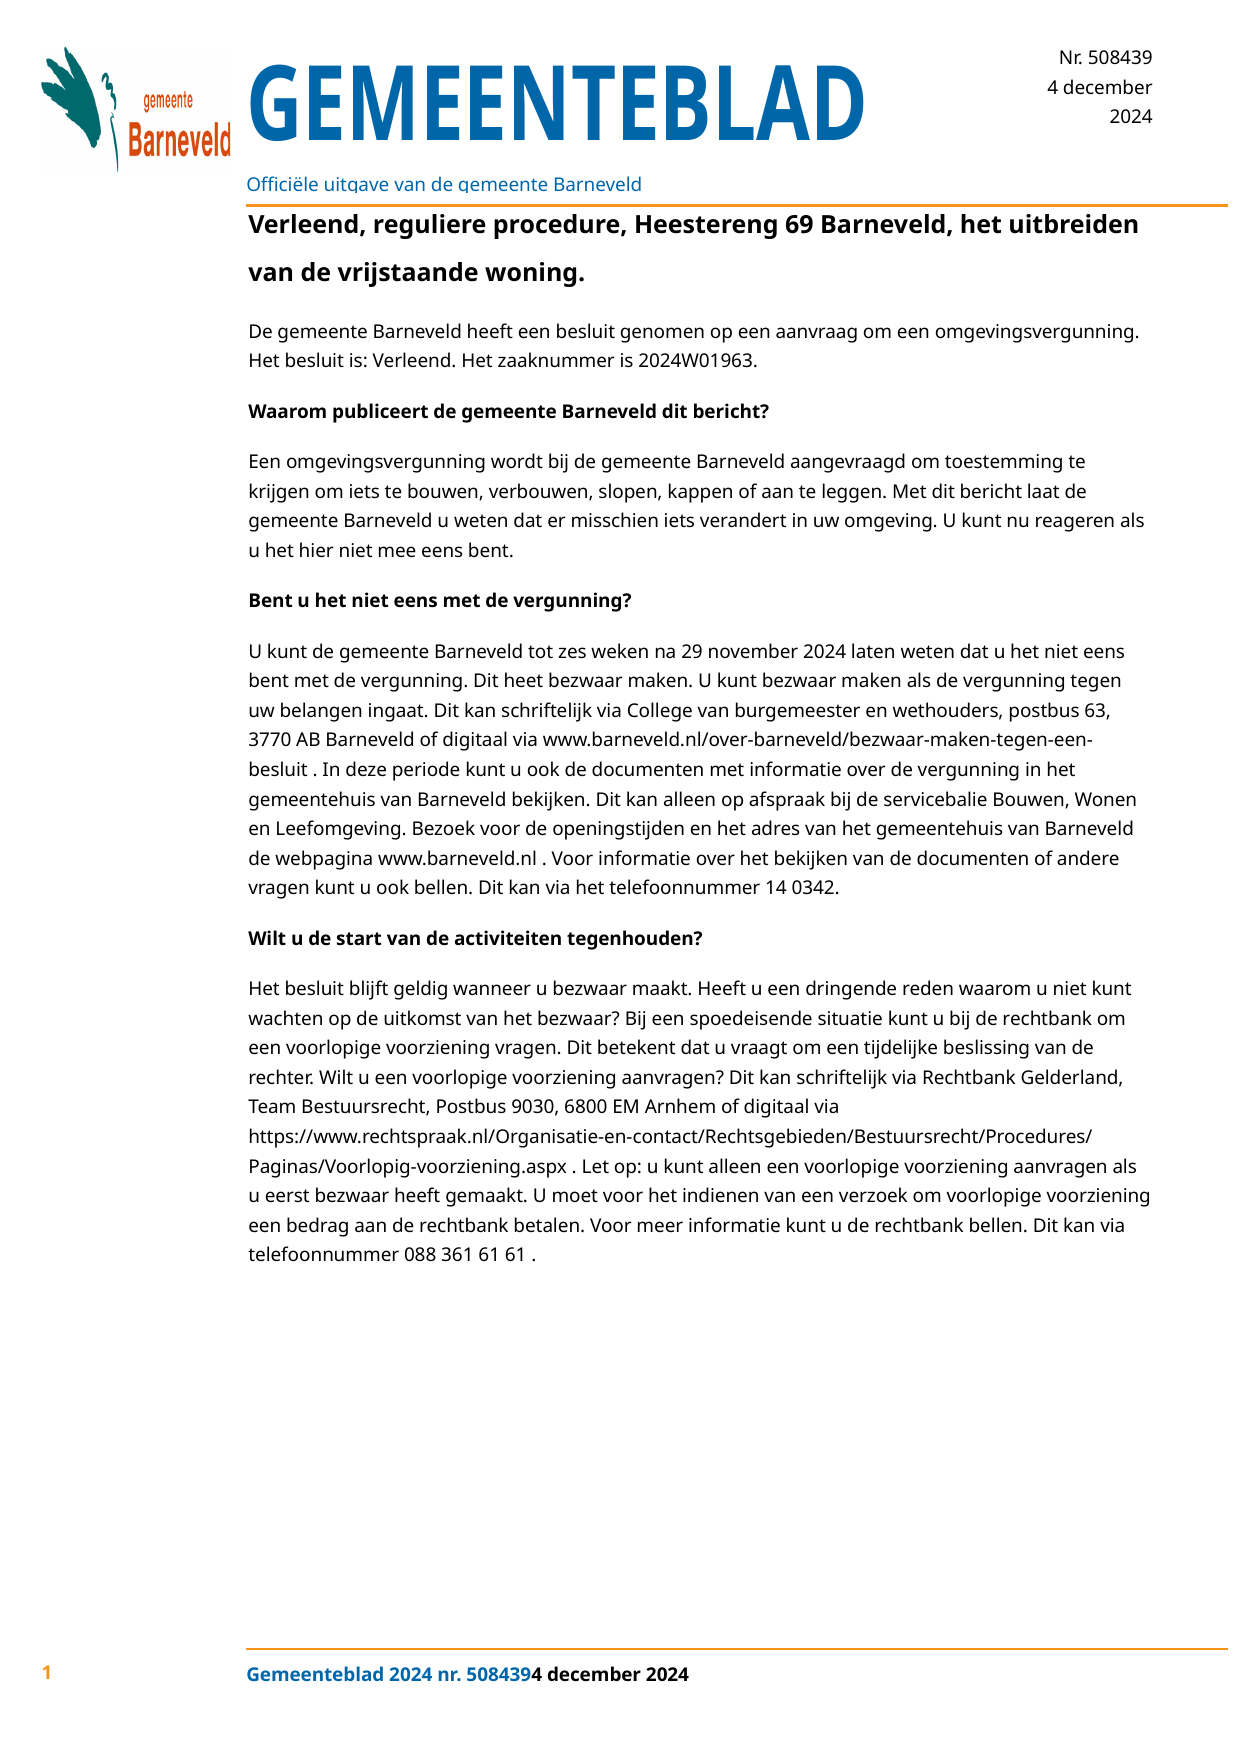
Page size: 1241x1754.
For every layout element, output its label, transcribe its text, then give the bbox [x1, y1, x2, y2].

text Waarom publiceert de gemeente Barneveld dit bericht? [248, 398, 1152, 424]
picture [41, 47, 231, 172]
text U kunt de gemeente Barneveld tot zes weken na 29 november 2024 laten weten dat u het niet eens bent met de vergunning. Dit heet bezwaar maken. U kunt bezwaar maken als de vergunning tegen uw belangen ingaat. Dit kan schriftelijk via College van burgemeester en wethouders, postbus 63, 3770 AB Barneveld of digitaal via www.barneveld.nl/over-barneveld/bezwaar-maken-tegen-een-besluit . In deze periode kunt u ook de documenten met informatie over de vergunning in het gemeentehuis van Barneveld bekijken. Dit kan alleen op afspraak bij de servicebalie Bouwen, Wonen en Leefomgeving. Bezoek voor de openingstijden en het adres van het gemeentehuis van Barneveld de webpagina www.barneveld.nl . Voor informatie over het bekijken van de documenten of andere vragen kunt u ook bellen. Dit kan via het telefoonnummer 14 0342. [248, 638, 1152, 900]
text Bent u het niet eens met de vergunning? [248, 587, 1152, 613]
text Een omgevingsvergunning wordt bij de gemeente Barneveld aangevraagd om toestemming te krijgen om iets te bouwen, verbouwen, slopen, kappen of aan te leggen. Met dit bericht laat de gemeente Barneveld u weten dat er misschien iets verandert in uw omgeving. U kunt nu reageren als u het hier niet mee eens bent. [248, 448, 1152, 563]
text Het besluit blijft geldig wanneer u bezwaar maakt. Heeft u een dringende reden waarom u niet kunt wachten op de uitkomst van het bezwaar? Bij een spoedeisende situatie kunt u bij de rechtbank om een voorlopige voorziening vragen. Dit betekent dat u vraagt om een tijdelijke beslissing van de rechter. Wilt u een voorlopige voorziening aanvragen? Dit kan schriftelijk via Rechtbank Gelderland, Team Bestuursrecht, Postbus 9030, 6800 EM Arnhem of digitaal via https://www.rechtspraak.nl/Organisatie-en-contact/Rechtsgebieden/Bestuursrecht/Procedures/Paginas/Voorlopig-voorziening.aspx . Let op: u kunt alleen een voorlopige voorziening aanvragen als u eerst bezwaar heeft gemaakt. U moet voor het indienen van een verzoek om voorlopige voorziening een bedrag aan de rechtbank betalen. Voor meer informatie kunt u de rechtbank bellen. Dit kan via telefoonnummer 088 361 61 61 . [248, 975, 1152, 1267]
text Verleend, reguliere procedure, Heestereng 69 Barneveld, het uitbreiden van de vrijstaande woning. [248, 207, 1152, 288]
text Wilt u de start van de activiteiten tegenhouden? [248, 925, 1152, 951]
text De gemeente Barneveld heeft een besluit genomen op een aanvraag om een omgevingsvergunning. Het besluit is: Verleend. Het zaaknummer is 2024W01963. [248, 318, 1152, 373]
